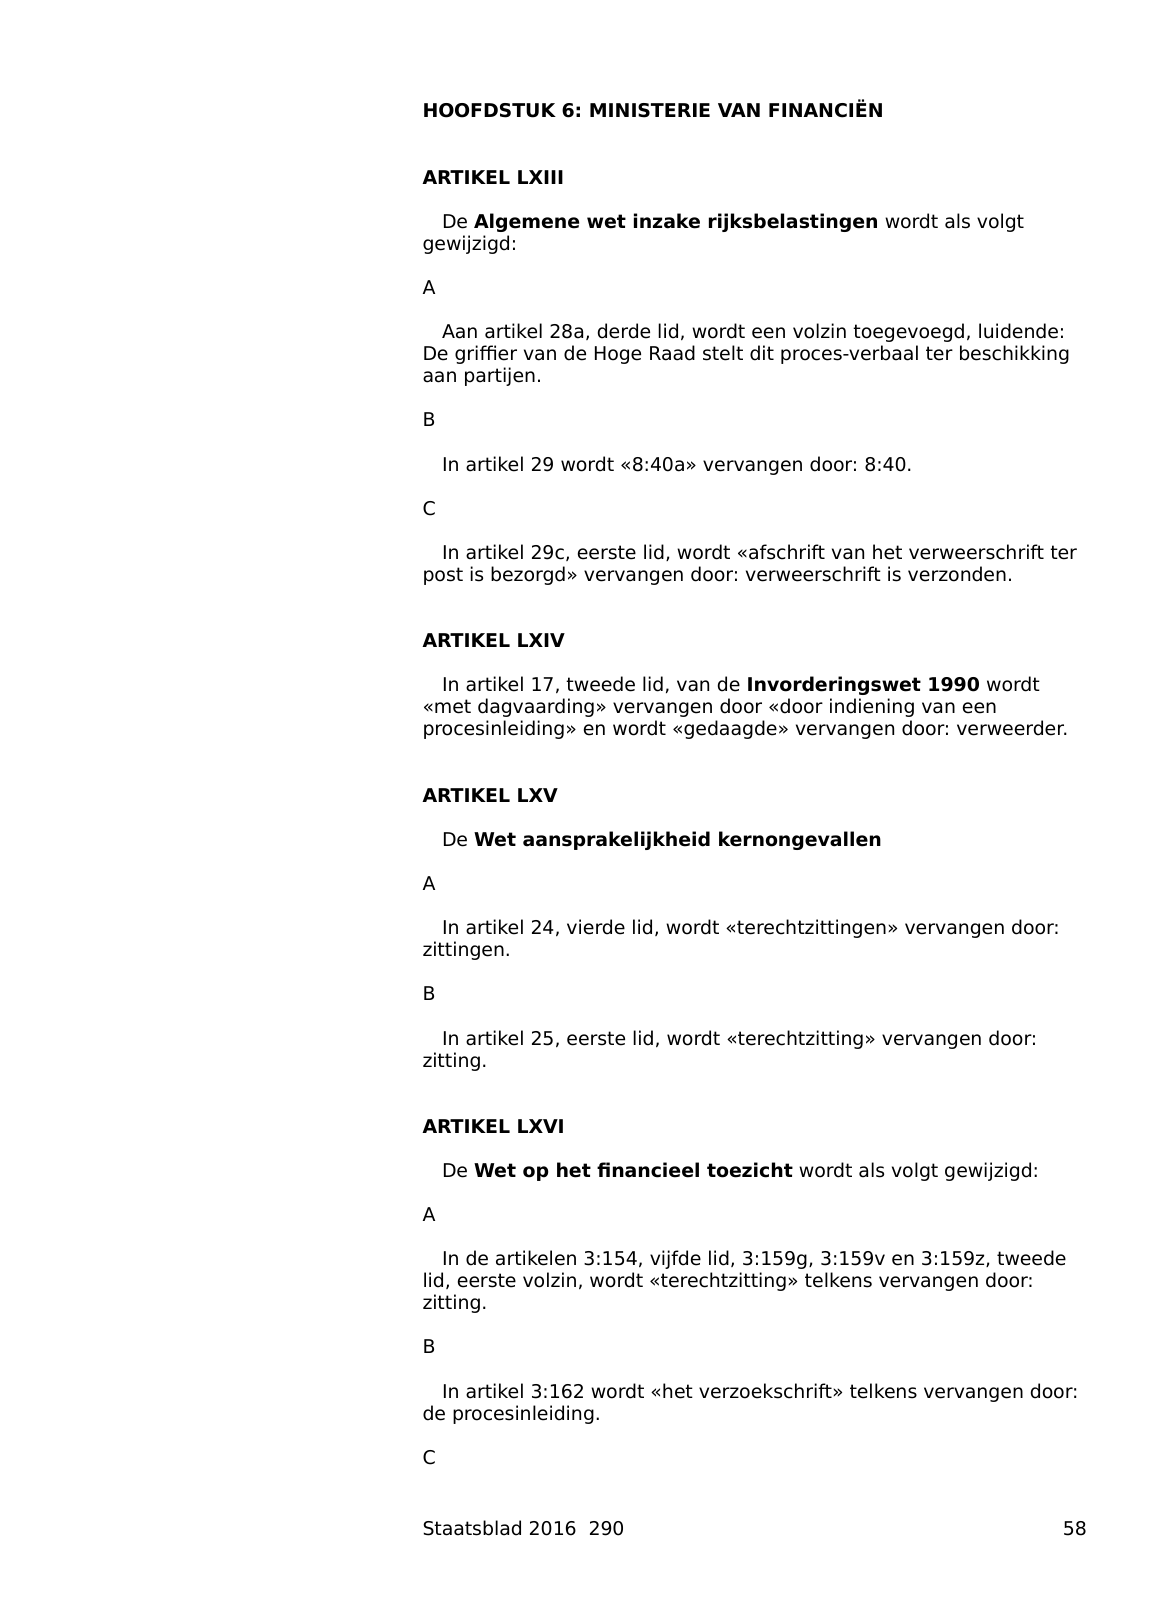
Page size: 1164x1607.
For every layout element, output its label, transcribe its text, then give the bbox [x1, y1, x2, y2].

text C [422, 498, 1087, 520]
subtitle ARTIKEL LXV [422, 785, 1087, 807]
text In artikel 3:162 wordt «het verzoekschrift» telkens vervangen door: de procesinleiding. [422, 1381, 1087, 1424]
text Aan artikel 28a, derde lid, wordt een volzin toegevoegd, luidende: De griffier van de Hoge Raad stelt dit proces-verbaal ter beschikking aan partijen. [422, 321, 1087, 387]
text B [422, 983, 1087, 1005]
text In artikel 17, tweede lid, van de Invorderingswet 1990 wordt «met dagvaarding» vervangen door «door indiening van een procesinleiding» en wordt «gedaagde» vervangen door: verweerder. [422, 674, 1087, 740]
text De Algemene wet inzake rijksbelastingen wordt als volgt gewijzigd: [422, 211, 1087, 255]
subtitle ARTIKEL LXVI [422, 1116, 1087, 1138]
text In artikel 29c, eerste lid, wordt «afschrift van het verweerschrift ter post is bezorgd» vervangen door: verweerschrift is verzonden. [422, 542, 1087, 586]
text B [422, 1336, 1087, 1358]
text A [422, 277, 1087, 299]
text In artikel 29 wordt «8:40a» vervangen door: 8:40. [422, 453, 1087, 476]
text C [422, 1447, 1087, 1469]
text In artikel 25, eerste lid, wordt «terechtzitting» vervangen door: zitting. [422, 1027, 1087, 1071]
text B [422, 409, 1087, 431]
text De Wet aansprakelijkheid kernongevallen [422, 829, 1087, 851]
text In de artikelen 3:154, vijfde lid, 3:159g, 3:159v en 3:159z, tweede lid, eerste volzin, wordt «terechtzitting» telkens vervangen door: zitting. [422, 1248, 1087, 1314]
subtitle ARTIKEL LXIV [422, 630, 1087, 652]
text A [422, 873, 1087, 895]
subtitle ARTIKEL LXIII [422, 167, 1087, 189]
text In artikel 24, vierde lid, wordt «terechtzittingen» vervangen door: zittingen. [422, 917, 1087, 961]
text A [422, 1204, 1087, 1226]
text De Wet op het financieel toezicht wordt als volgt gewijzigd: [422, 1160, 1087, 1182]
subtitle HOOFDSTUK 6: MINISTERIE VAN FINANCIËN [422, 100, 1087, 122]
